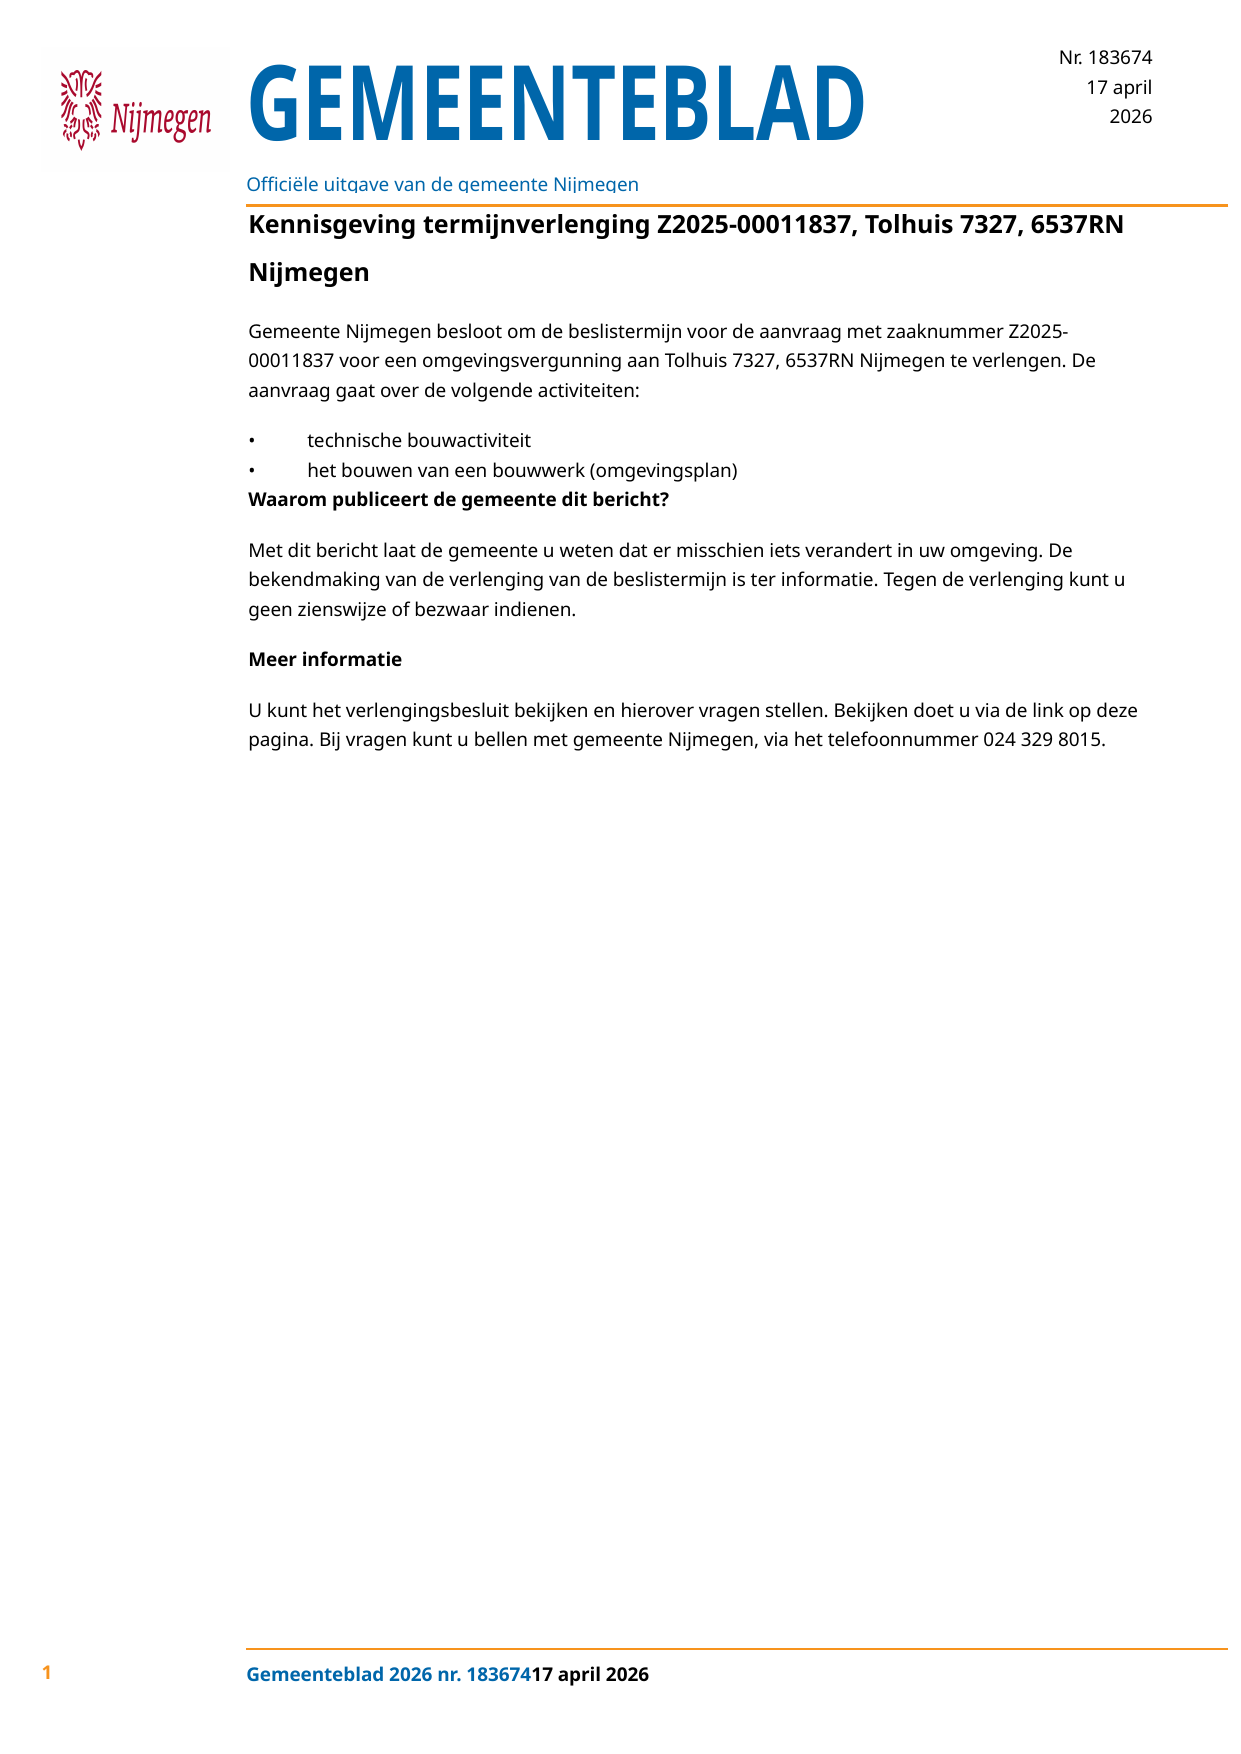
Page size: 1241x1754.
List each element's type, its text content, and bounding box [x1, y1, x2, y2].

text Meer informatie [248, 647, 1152, 672]
text Waarom publiceert de gemeente dit bericht? [248, 487, 1152, 512]
list technische bouwactiviteit [248, 427, 1152, 453]
text Gemeente Nijmegen besloot om de beslistermijn voor de aanvraag met zaaknummer Z2025-00011837 voor een omgevingsvergunning aan Tolhuis 7327, 6537RN Nijmegen te verlengen. De aanvraag gaat over de volgende activiteiten: [248, 318, 1152, 403]
text Kennisgeving termijnverlenging Z2025-00011837, Tolhuis 7327, 6537RN Nijmegen [248, 207, 1152, 288]
text U kunt het verlengingsbesluit bekijken en hierover vragen stellen. Bekijken doet u via de link op deze pagina. Bij vragen kunt u bellen met gemeente Nijmegen, via het telefoonnummer 024 329 8015. [248, 697, 1152, 752]
text Met dit bericht laat de gemeente u weten dat er misschien iets verandert in uw omgeving. De bekendmaking van de verlenging van de beslistermijn is ter informatie. Tegen de verlenging kunt u geen zienswijze of bezwaar indienen. [248, 537, 1152, 622]
list het bouwen van een bouwwerk (omgevingsplan) [248, 457, 1152, 483]
picture [41, 47, 231, 172]
